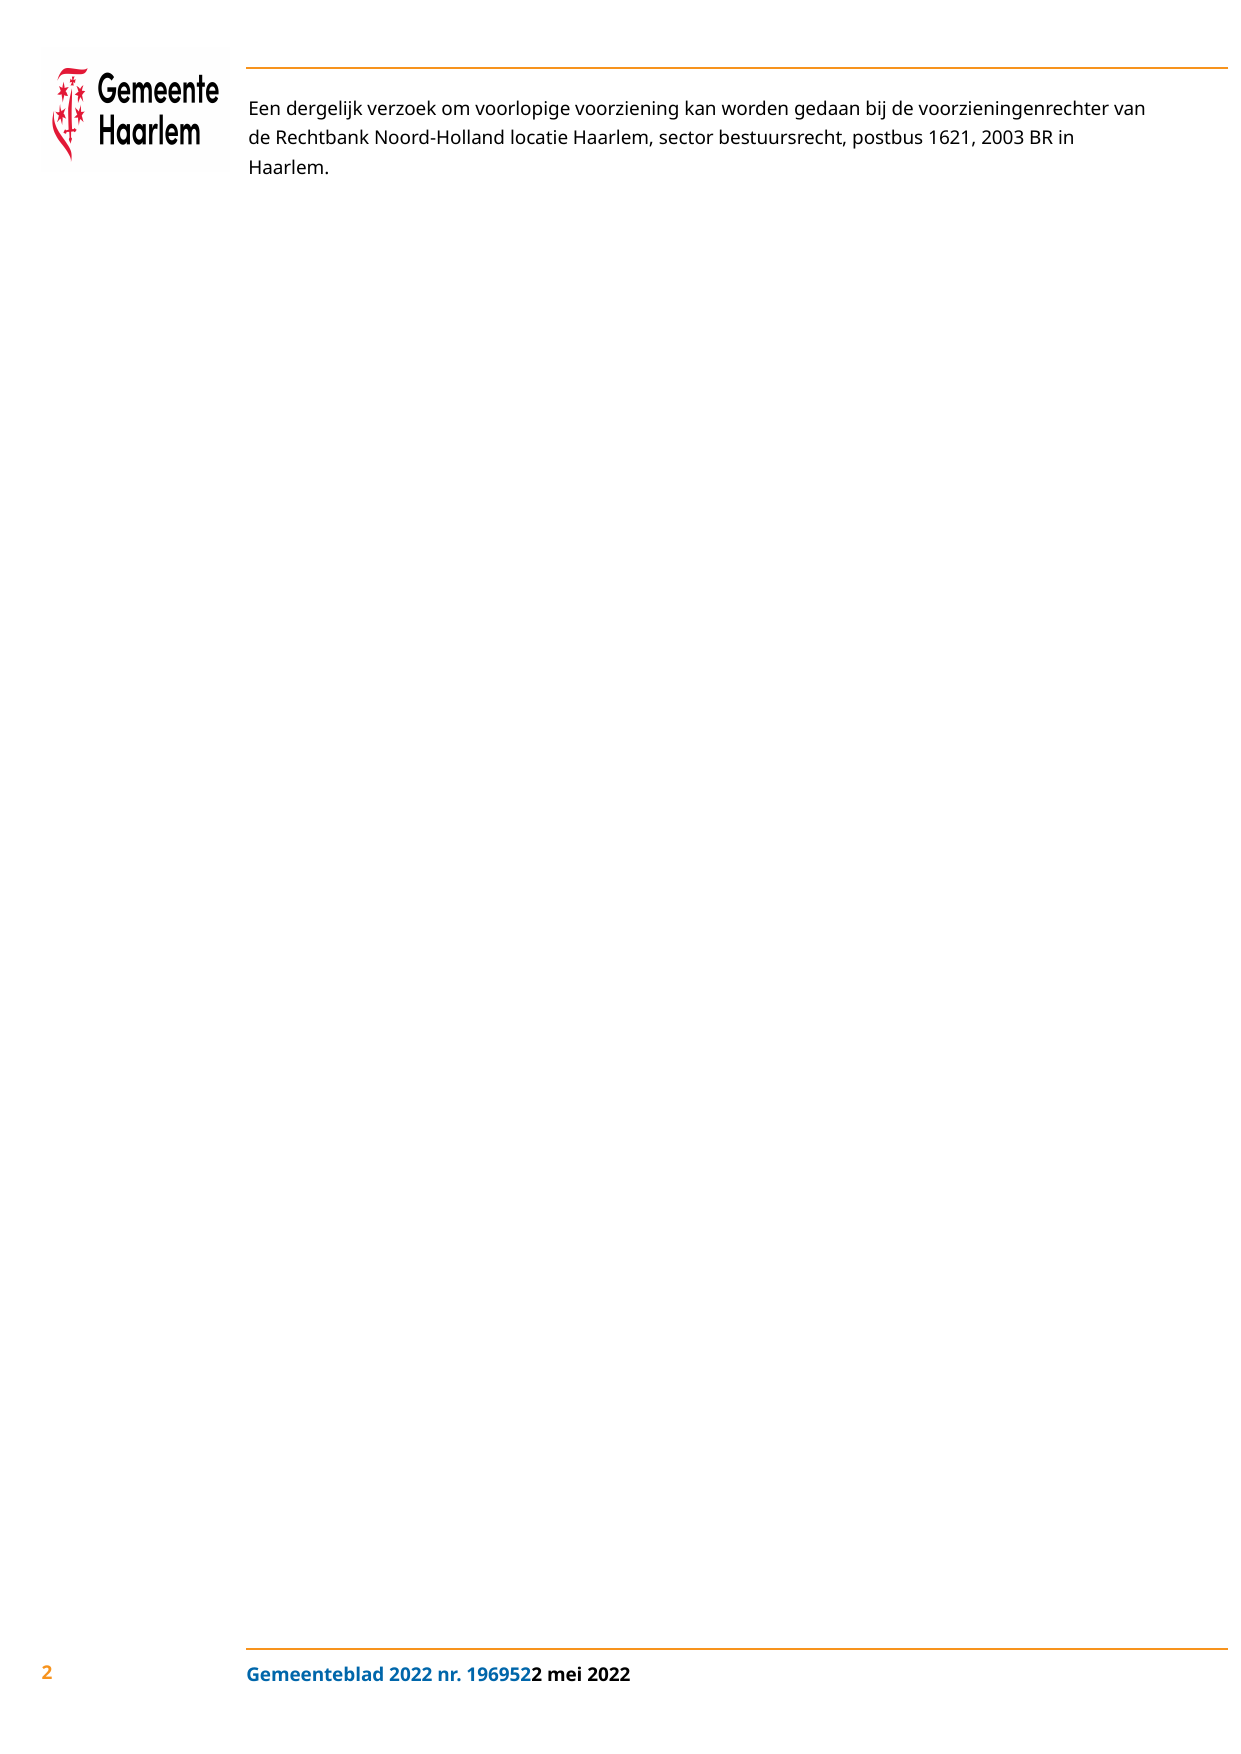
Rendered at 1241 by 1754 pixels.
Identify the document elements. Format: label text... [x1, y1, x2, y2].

picture [41, 47, 231, 172]
text Een dergelijk verzoek om voorlopige voorziening kan worden gedaan bij de voorzieningenrechter van de Rechtbank Noord-Holland locatie Haarlem, sector bestuursrecht, postbus 1621, 2003 BR in Haarlem. [248, 95, 1152, 180]
